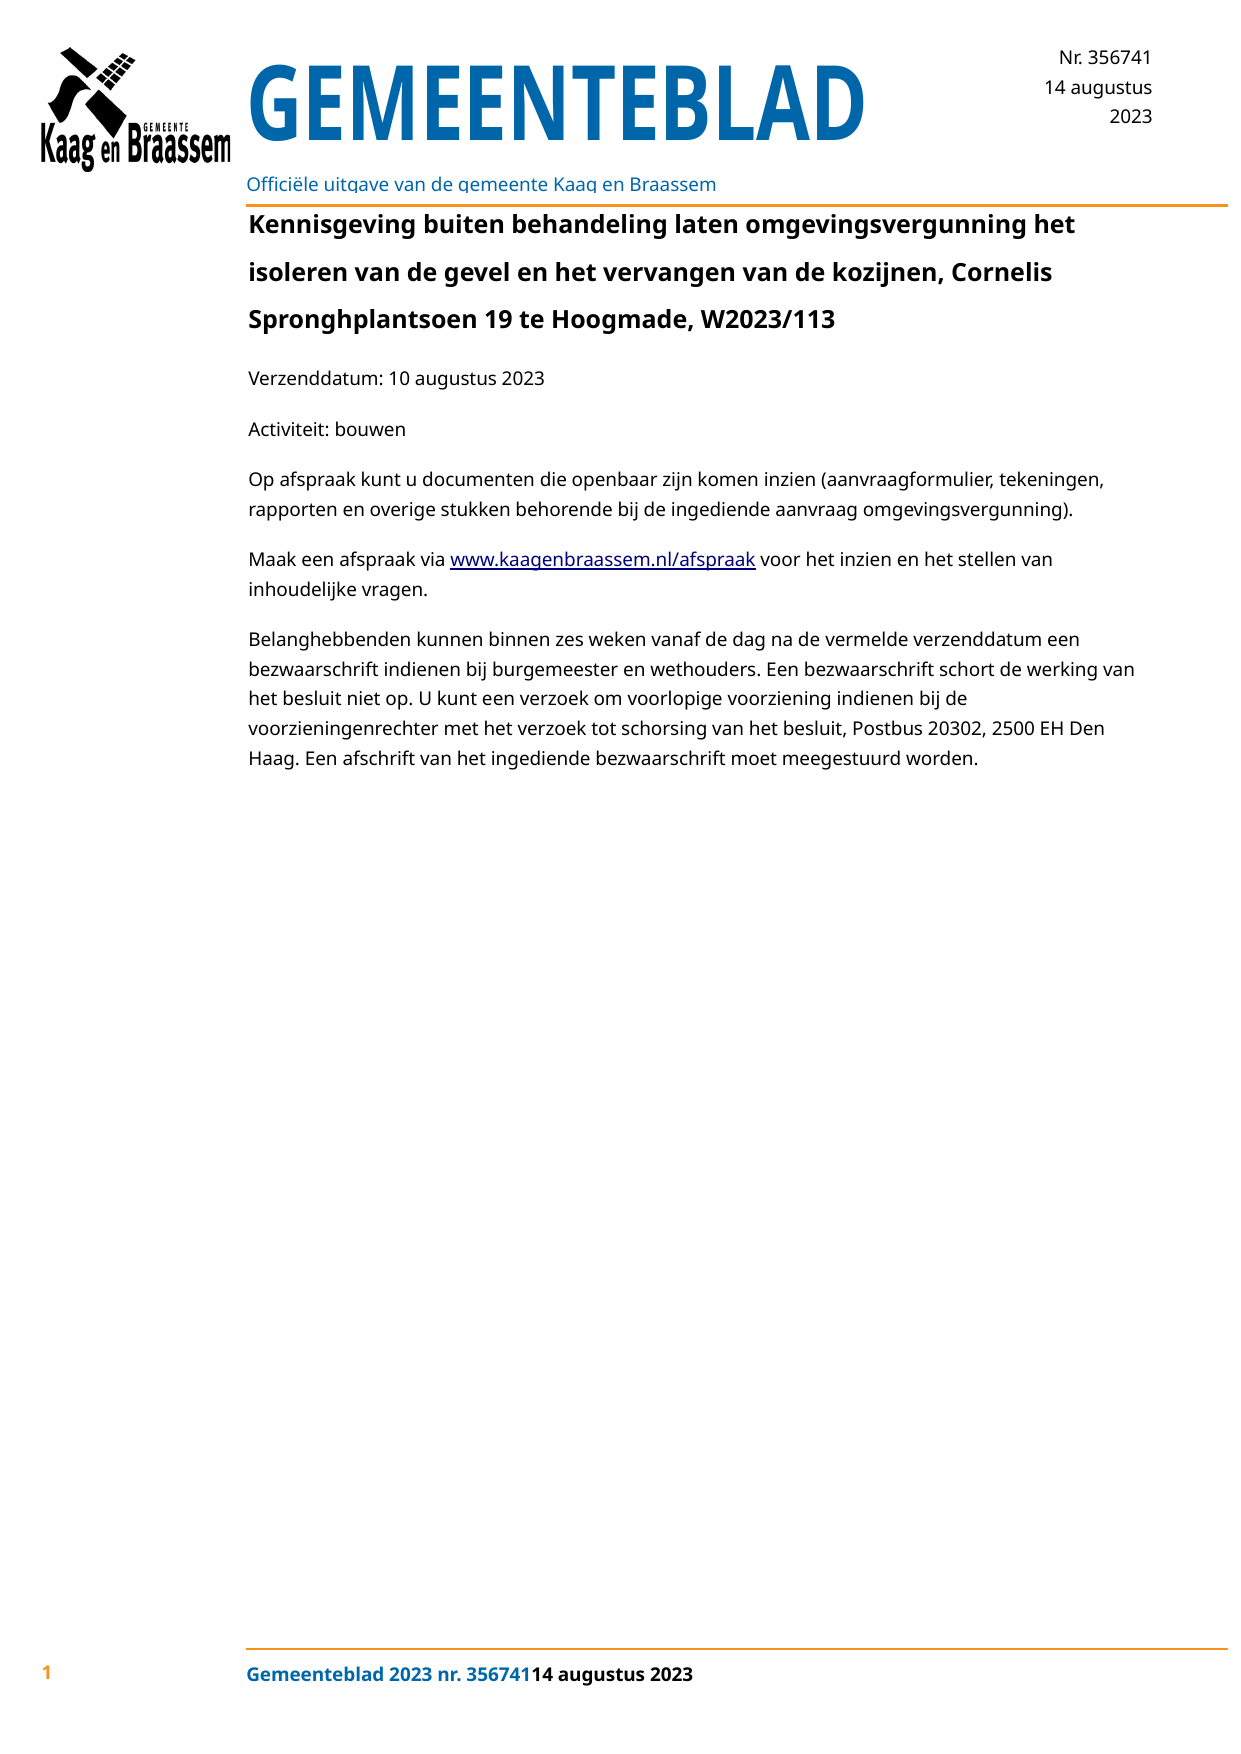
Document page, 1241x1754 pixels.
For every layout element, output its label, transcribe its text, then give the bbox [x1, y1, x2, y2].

text Op afspraak kunt u documenten die openbaar zijn komen inzien (aanvraagformulier, tekeningen, rapporten en overige stukken behorende bij de ingediende aanvraag omgevingsvergunning). [248, 466, 1152, 522]
picture [41, 47, 231, 172]
text Maak een afspraak via www.kaagenbraassem.nl/afspraak voor het inzien en het stellen van inhoudelijke vragen. [248, 546, 1152, 602]
text Activiteit: bouwen [248, 416, 1152, 442]
text Belanghebbenden kunnen binnen zes weken vanaf de dag na de vermelde verzenddatum een bezwaarschrift indienen bij burgemeester en wethouders. Een bezwaarschrift schort de werking van het besluit niet op. U kunt een verzoek om voorlopige voorziening indienen bij de voorzieningenrechter met het verzoek tot schorsing van het besluit, Postbus 20302, 2500 EH Den Haag. Een afschrift van het ingediende bezwaarschrift moet meegestuurd worden. [248, 626, 1152, 770]
text Verzenddatum: 10 augustus 2023 [248, 366, 1152, 391]
text Kennisgeving buiten behandeling laten omgevingsvergunning het isoleren van de gevel en het vervangen van de kozijnen, Cornelis Spronghplantsoen 19 te Hoogmade, W2023/113 [248, 207, 1152, 336]
